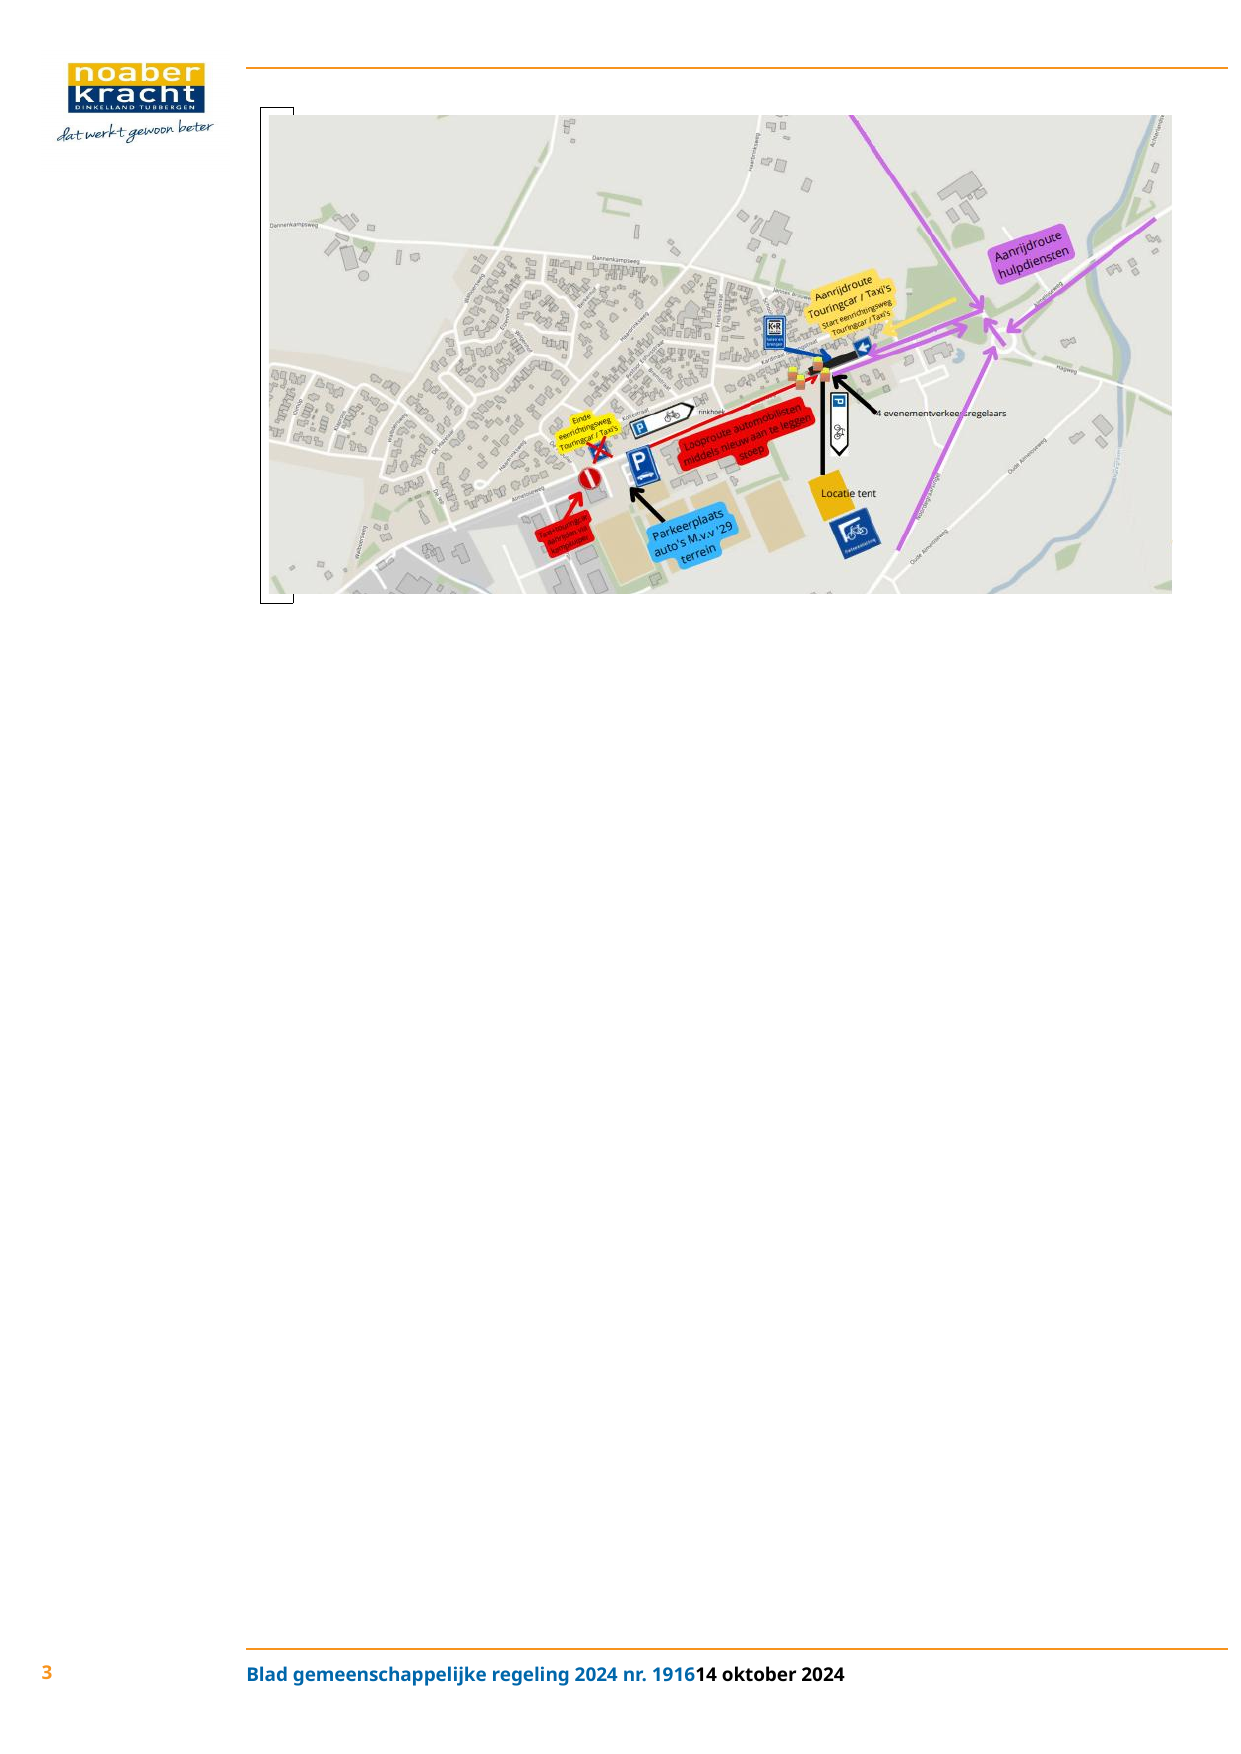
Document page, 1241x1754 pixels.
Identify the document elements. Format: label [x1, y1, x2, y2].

picture [41, 47, 231, 172]
picture [268, 115, 1173, 594]
